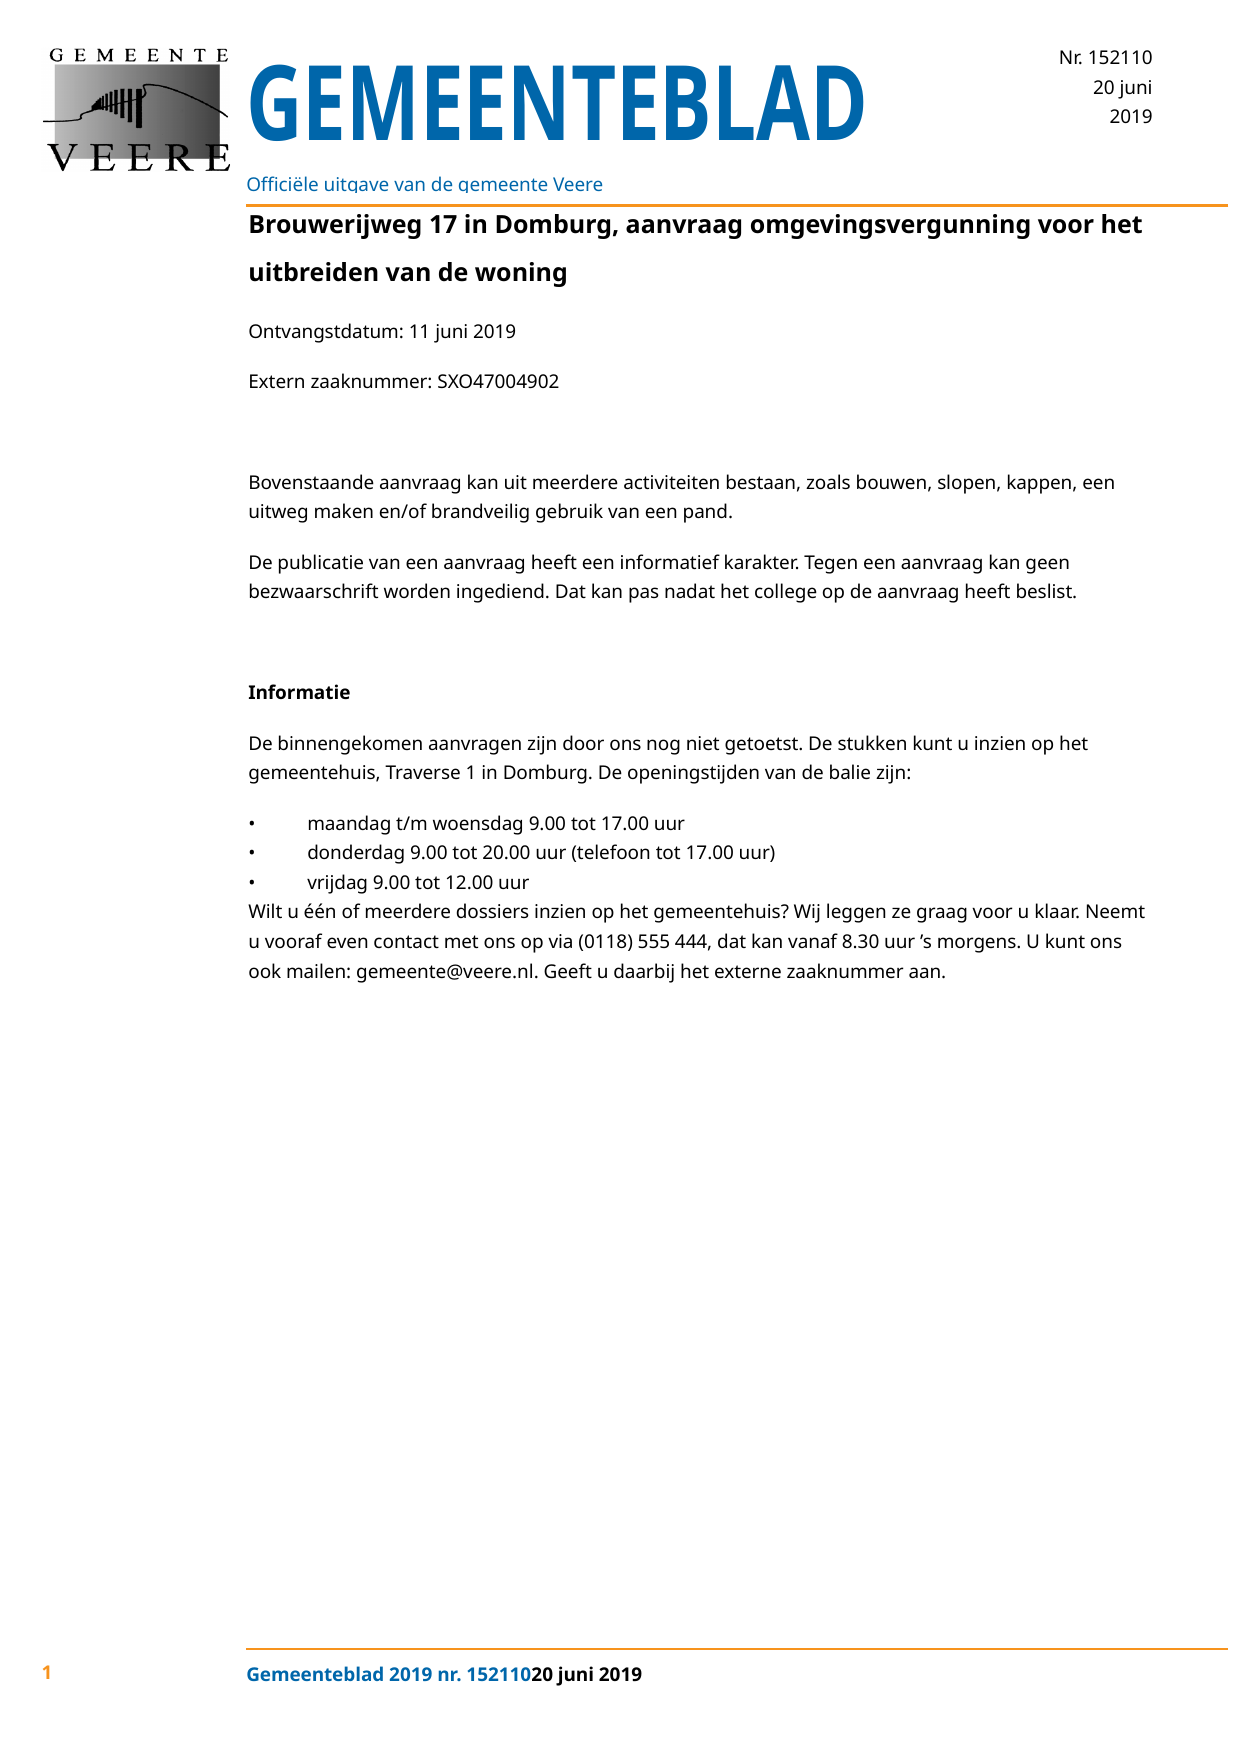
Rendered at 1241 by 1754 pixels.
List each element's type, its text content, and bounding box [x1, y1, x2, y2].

list maandag t/m woensdag 9.00 tot 17.00 uur [248, 810, 1152, 836]
text Brouwerijweg 17 in Domburg, aanvraag omgevingsvergunning voor het uitbreiden van de woning [248, 207, 1152, 288]
list donderdag 9.00 tot 20.00 uur (telefoon tot 17.00 uur) [248, 839, 1152, 865]
text De publicatie van een aanvraag heeft een informatief karakter. Tegen een aanvraag kan geen bezwaarschrift worden ingediend. Dat kan pas nadat het college op de aanvraag heeft beslist. [248, 549, 1152, 604]
picture [41, 47, 231, 172]
text Informatie [248, 679, 1152, 705]
text Bovenstaande aanvraag kan uit meerdere activiteiten bestaan, zoals bouwen, slopen, kappen, een uitweg maken en/of brandveilig gebruik van een pand. [248, 469, 1152, 524]
text Extern zaaknummer: SXO47004902 [248, 368, 1152, 394]
list vrijdag 9.00 tot 12.00 uur [248, 869, 1152, 895]
text Ontvangstdatum: 11 juni 2019 [248, 318, 1152, 344]
text Wilt u één of meerdere dossiers inzien op het gemeentehuis? Wij leggen ze graag voor u klaar. Neemt u vooraf even contact met ons op via (0118) 555 444, dat kan vanaf 8.30 uur ’s morgens. U kunt ons ook mailen: gemeente@veere.nl. Geeft u daarbij het externe zaaknummer aan. [248, 899, 1152, 984]
text De binnengekomen aanvragen zijn door ons nog niet getoetst. De stukken kunt u inzien op het gemeentehuis, Traverse 1 in Domburg. De openingstijden van de balie zijn: [248, 730, 1152, 785]
